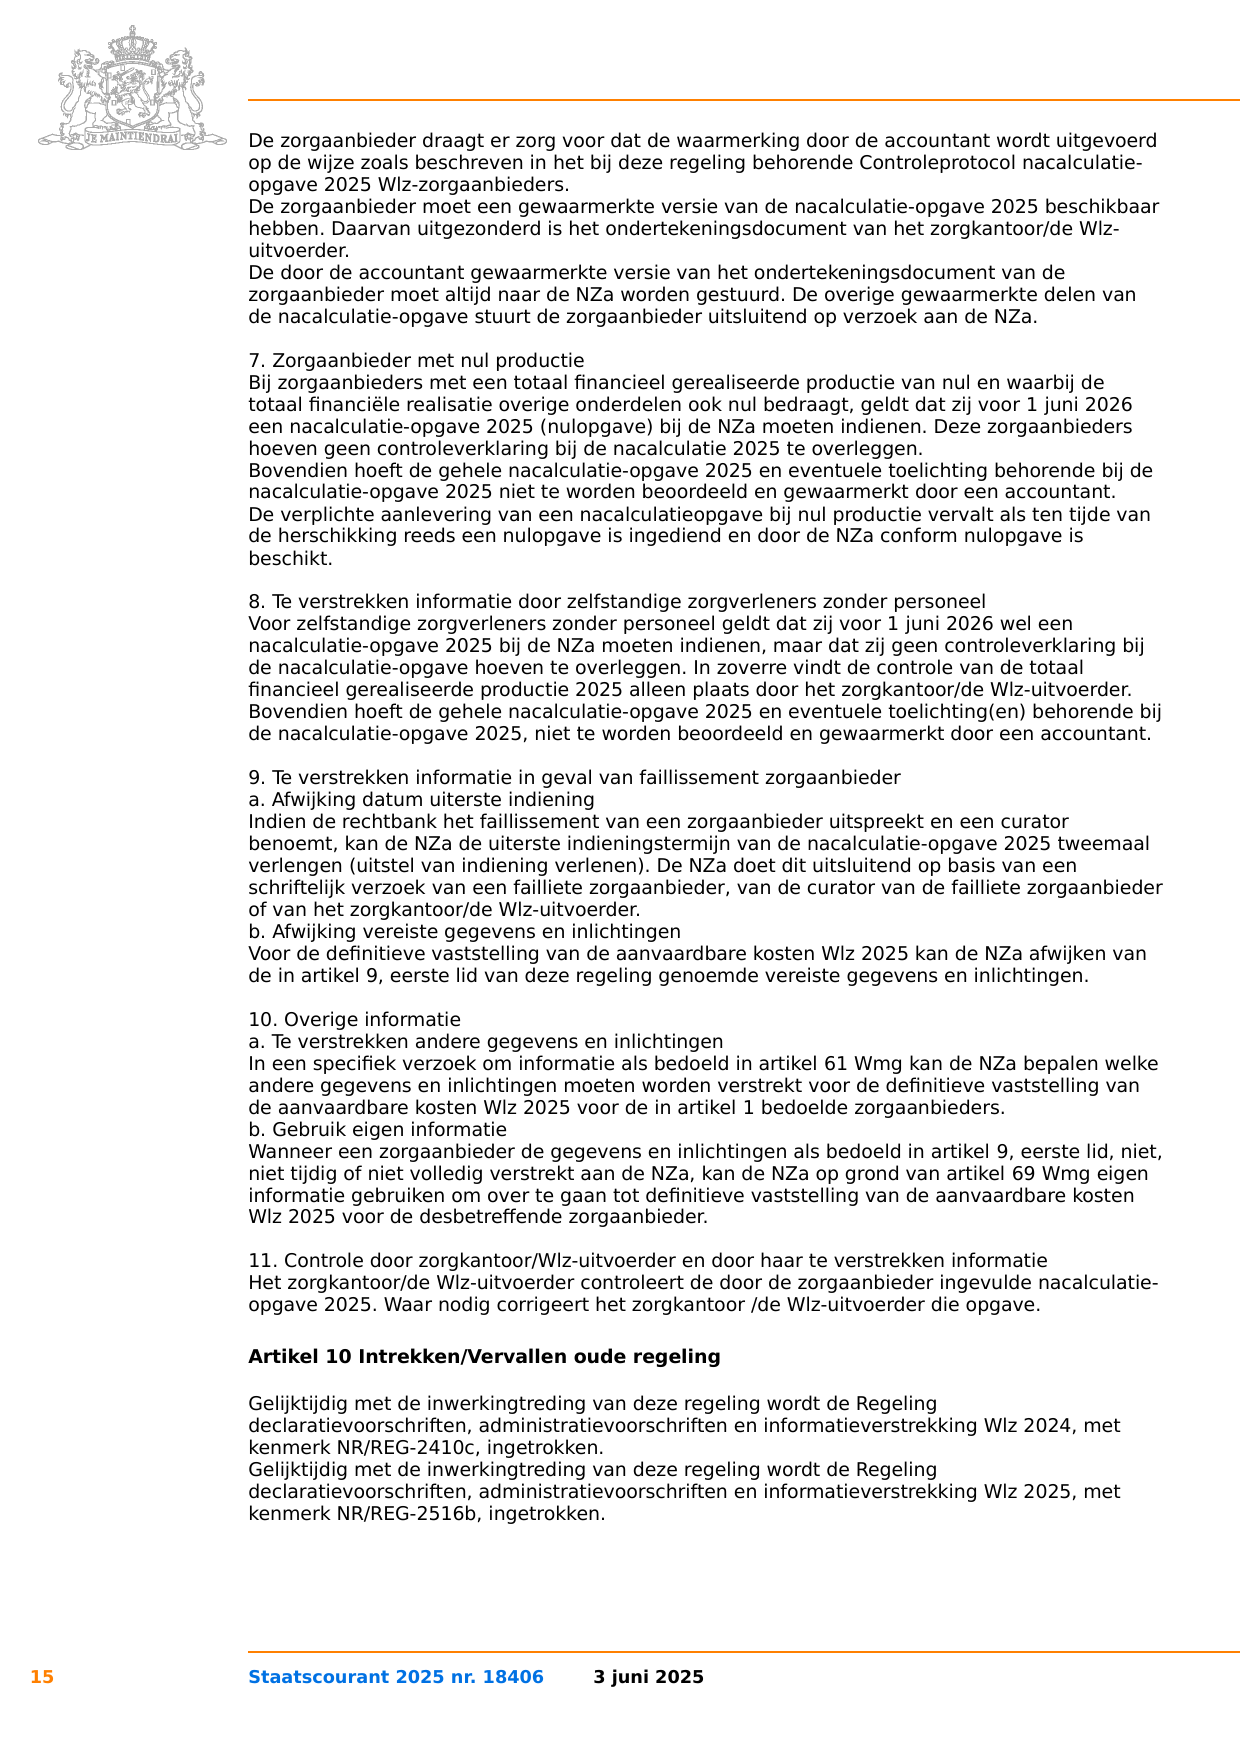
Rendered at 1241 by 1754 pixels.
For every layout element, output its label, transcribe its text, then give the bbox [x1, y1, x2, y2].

text 9. Te verstrekken informatie in geval van faillissement zorgaanbieder [248, 767, 1163, 789]
text 10. Overige informatie [248, 1009, 1163, 1031]
text a. Te verstrekken andere gegevens en inlichtingen [248, 1031, 1163, 1053]
text De verplichte aanlevering van een nacalculatieopgave bij nul productie vervalt als ten tijde van de herschikking reeds een nulopgave is ingediend en door de NZa conform nulopgave is beschikt. [248, 503, 1163, 569]
text Gelijktijdig met de inwerkingtreding van deze regeling wordt de Regeling declaratievoorschriften, administratievoorschriften en informatieverstrekking Wlz 2024, met kenmerk NR/REG-2410c, ingetrokken. [248, 1393, 1163, 1459]
text a. Afwijking datum uiterste indiening [248, 789, 1163, 811]
text De zorgaanbieder moet een gewaarmerkte versie van de nacalculatie-opgave 2025 beschikbaar hebben. Daarvan uitgezonderd is het ondertekeningsdocument van het zorgkantoor/de Wlz-uitvoerder. [248, 196, 1163, 262]
text Bovendien hoeft de gehele nacalculatie-opgave 2025 en eventuele toelichting(en) behorende bij de nacalculatie-opgave 2025, niet te worden beoordeeld en gewaarmerkt door een accountant. [248, 701, 1163, 745]
text Voor zelfstandige zorgverleners zonder personeel geldt dat zij voor 1 juni 2026 wel een nacalculatie-opgave 2025 bij de NZa moeten indienen, maar dat zij geen controleverklaring bij de nacalculatie-opgave hoeven te overleggen. In zoverre vindt de controle van de totaal financieel gerealiseerde productie 2025 alleen plaats door het zorgkantoor/de Wlz-uitvoerder. [248, 613, 1163, 701]
text Bij zorgaanbieders met een totaal financieel gerealiseerde productie van nul en waarbij de totaal financiële realisatie overige onderdelen ook nul bedraagt, geldt dat zij voor 1 juni 2026 een nacalculatie-opgave 2025 (nulopgave) bij de NZa moeten indienen. Deze zorgaanbieders hoeven geen controleverklaring bij de nacalculatie 2025 te overleggen. [248, 372, 1163, 459]
text b. Afwijking vereiste gegevens en inlichtingen [248, 921, 1163, 943]
text Voor de definitieve vaststelling van de aanvaardbare kosten Wlz 2025 kan de NZa afwijken van de in artikel 9, eerste lid van deze regeling genoemde vereiste gegevens en inlichtingen. [248, 943, 1163, 987]
text 7. Zorgaanbieder met nul productie [248, 349, 1163, 372]
text Gelijktijdig met de inwerkingtreding van deze regeling wordt de Regeling declaratievoorschriften, administratievoorschriften en informatieverstrekking Wlz 2025, met kenmerk NR/REG-2516b, ingetrokken. [248, 1459, 1163, 1525]
text In een specifiek verzoek om informatie als bedoeld in artikel 61 Wmg kan de NZa bepalen welke andere gegevens en inlichtingen moeten worden verstrekt voor de definitieve vaststelling van de aanvaardbare kosten Wlz 2025 voor de in artikel 1 bedoelde zorgaanbieders. [248, 1053, 1163, 1118]
text Bovendien hoeft de gehele nacalculatie-opgave 2025 en eventuele toelichting behorende bij de nacalculatie-opgave 2025 niet te worden beoordeeld en gewaarmerkt door een accountant. [248, 459, 1163, 503]
text 8. Te verstrekken informatie door zelfstandige zorgverleners zonder personeel [248, 591, 1163, 613]
text De zorgaanbieder draagt er zorg voor dat de waarmerking door de accountant wordt uitgevoerd op de wijze zoals beschreven in het bij deze regeling behorende Controleprotocol nacalculatie-opgave 2025 Wlz-zorgaanbieders. [248, 130, 1163, 196]
text Wanneer een zorgaanbieder de gegevens en inlichtingen als bedoeld in artikel 9, eerste lid, niet, niet tijdig of niet volledig verstrekt aan de NZa, kan de NZa op grond van artikel 69 Wmg eigen informatie gebruiken om over te gaan tot definitieve vaststelling van de aanvaardbare kosten Wlz 2025 voor de desbetreffende zorgaanbieder. [248, 1141, 1163, 1228]
text 11. Controle door zorgkantoor/Wlz-uitvoerder en door haar te verstrekken informatie [248, 1250, 1163, 1272]
text Het zorgkantoor/de Wlz-uitvoerder controleert de door de zorgaanbieder ingevulde nacalculatie-opgave 2025. Waar nodig corrigeert het zorgkantoor /de Wlz-uitvoerder die opgave. [248, 1272, 1163, 1316]
text b. Gebruik eigen informatie [248, 1118, 1163, 1141]
picture [38, 25, 227, 150]
subtitle Artikel 10 Intrekken/Vervallen oude regeling [248, 1346, 1163, 1368]
text De door de accountant gewaarmerkte versie van het ondertekeningsdocument van de zorgaanbieder moet altijd naar de NZa worden gestuurd. De overige gewaarmerkte delen van de nacalculatie-opgave stuurt de zorgaanbieder uitsluitend op verzoek aan de NZa. [248, 262, 1163, 328]
text Indien de rechtbank het faillissement van een zorgaanbieder uitspreekt en een curator benoemt, kan de NZa de uiterste indieningstermijn van de nacalculatie-opgave 2025 tweemaal verlengen (uitstel van indiening verlenen). De NZa doet dit uitsluitend op basis van een schriftelijk verzoek van een failliete zorgaanbieder, van de curator van de failliete zorgaanbieder of van het zorgkantoor/de Wlz-uitvoerder. [248, 811, 1163, 921]
